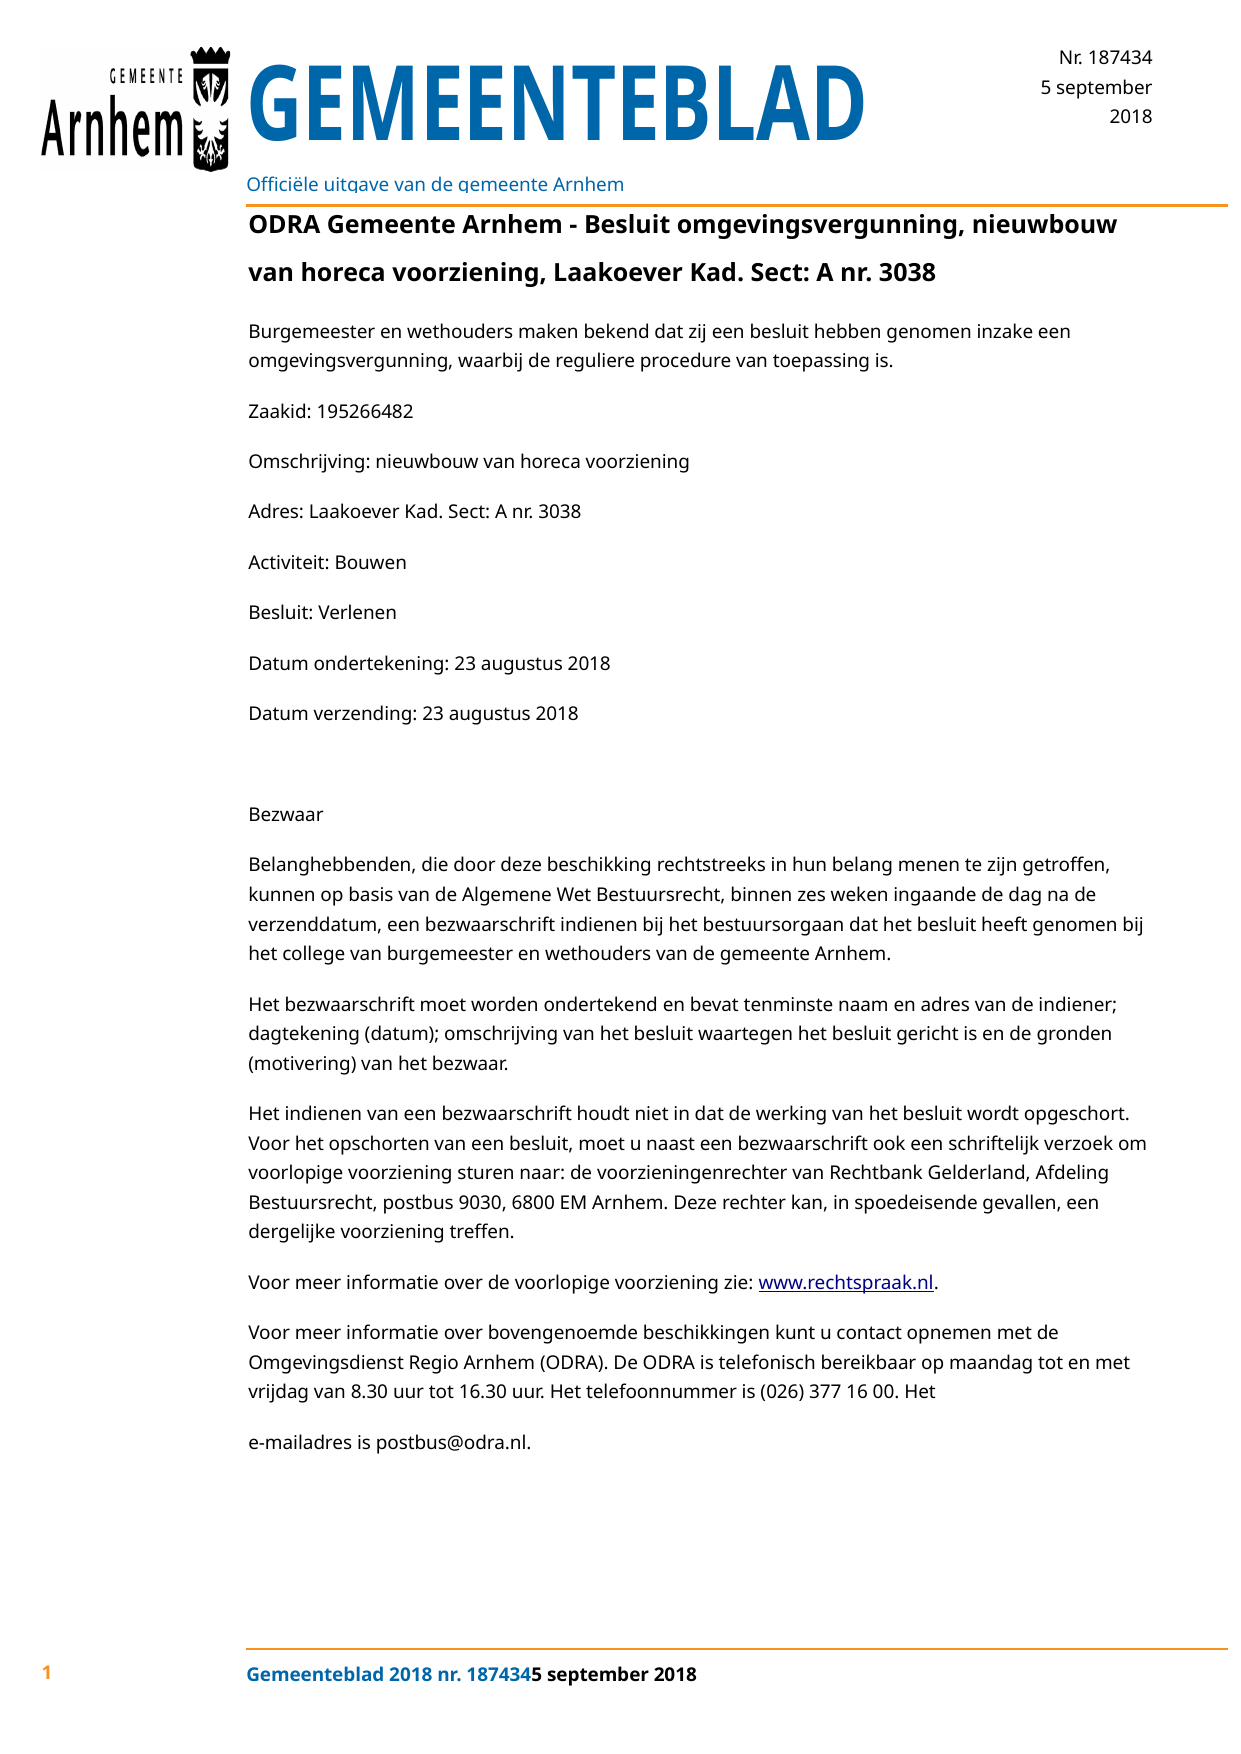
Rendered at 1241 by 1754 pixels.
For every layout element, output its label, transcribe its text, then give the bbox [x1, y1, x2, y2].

text Activiteit: Bouwen [248, 549, 1152, 575]
text Het bezwaarschrift moet worden ondertekend en bevat tenminste naam en adres van de indiener; dagtekening (datum); omschrijving van het besluit waartegen het besluit gericht is en de gronden (motivering) van het bezwaar. [248, 991, 1152, 1076]
text Omschrijving: nieuwbouw van horeca voorziening [248, 448, 1152, 474]
text ODRA Gemeente Arnhem - Besluit omgevingsvergunning, nieuwbouw van horeca voorziening, Laakoever Kad. Sect: A nr. 3038 [248, 207, 1152, 288]
text Besluit: Verlenen [248, 599, 1152, 625]
text Belanghebbenden, die door deze beschikking rechtstreeks in hun belang menen te zijn getroffen, kunnen op basis van de Algemene Wet Bestuursrecht, binnen zes weken ingaande de dag na de verzenddatum, een bezwaarschrift indienen bij het bestuursorgaan dat het besluit heeft genomen bij het college van burgemeester en wethouders van de gemeente Arnhem. [248, 852, 1152, 966]
text Het indienen van een bezwaarschrift houdt niet in dat de werking van het besluit wordt opgeschort. Voor het opschorten van een besluit, moet u naast een bezwaarschrift ook een schriftelijk verzoek om voorlopige voorziening sturen naar: de voorzieningenrechter van Rechtbank Gelderland, Afdeling Bestuursrecht, postbus 9030, 6800 EM Arnhem. Deze rechter kan, in spoedeisende gevallen, een dergelijke voorziening treffen. [248, 1100, 1152, 1244]
text Datum verzending: 23 augustus 2018 [248, 700, 1152, 726]
text Adres: Laakoever Kad. Sect: A nr. 3038 [248, 499, 1152, 524]
text Zaakid: 195266482 [248, 398, 1152, 424]
text Voor meer informatie over bovengenoemde beschikkingen kunt u contact opnemen met de Omgevingsdienst Regio Arnhem (ODRA). De ODRA is telefonisch bereikbaar op maandag tot en met vrijdag van 8.30 uur tot 16.30 uur. Het telefoonnummer is (026) 377 16 00. Het [248, 1319, 1152, 1404]
text e-mailadres is postbus@odra.nl. [248, 1429, 1152, 1455]
text Burgemeester en wethouders maken bekend dat zij een besluit hebben genomen inzake een omgevingsvergunning, waarbij de reguliere procedure van toepassing is. [248, 318, 1152, 373]
text Datum ondertekening: 23 augustus 2018 [248, 650, 1152, 676]
text Bezwaar [248, 801, 1152, 827]
picture [41, 47, 231, 172]
text Voor meer informatie over de voorlopige voorziening zie: www.rechtspraak.nl. [248, 1269, 1152, 1295]
